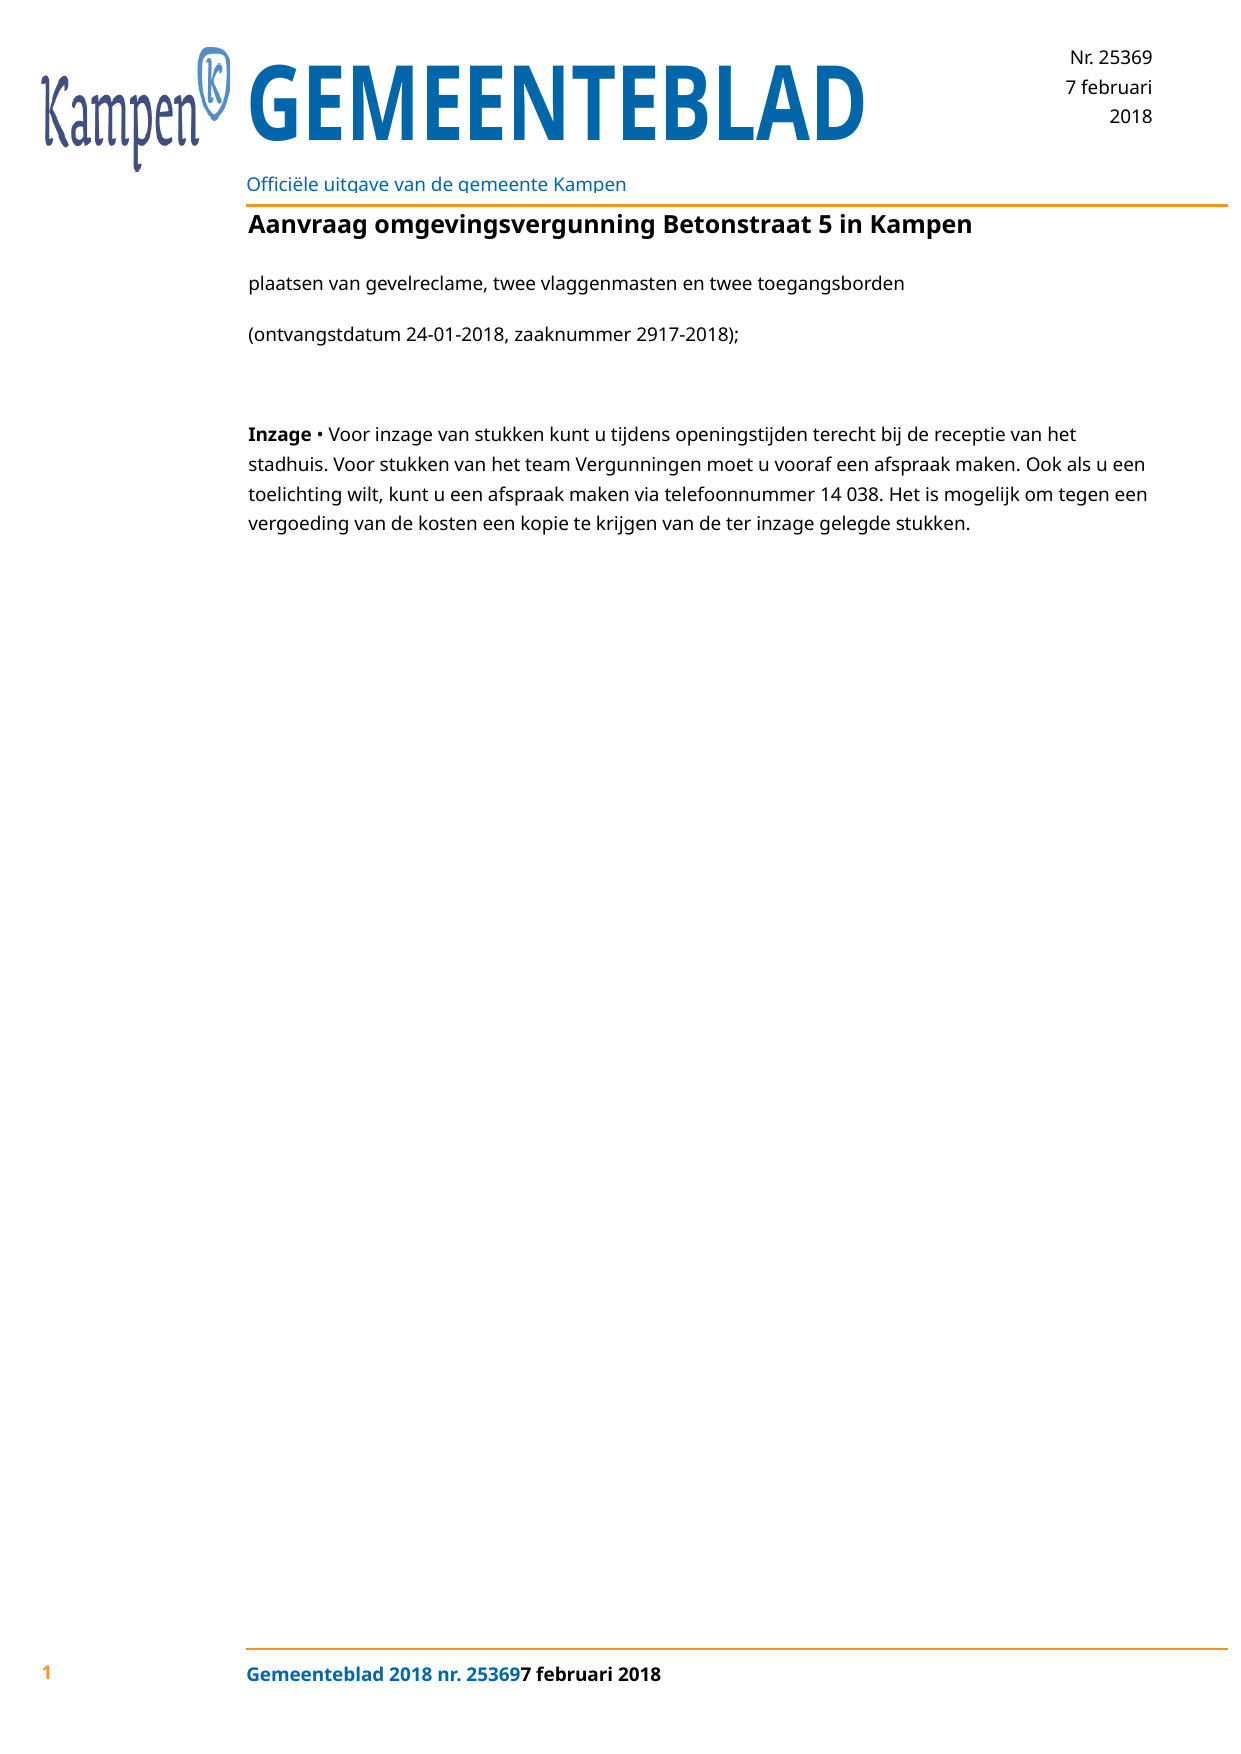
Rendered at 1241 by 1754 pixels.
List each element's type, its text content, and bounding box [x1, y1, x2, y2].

text Inzage • Voor inzage van stukken kunt u tijdens openingstijden terecht bij de receptie van het stadhuis. Voor stukken van het team Vergunningen moet u vooraf een afspraak maken. Ook als u een toelichting wilt, kunt u een afspraak maken via telefoonnummer 14 038. Het is mogelijk om tegen een vergoeding van de kosten een kopie te krijgen van de ter inzage gelegde stukken. [248, 422, 1152, 536]
picture [41, 47, 231, 172]
text (ontvangstdatum 24-01-2018, zaaknummer 2917-2018); [248, 321, 1152, 346]
text plaatsen van gevelreclame, twee vlaggenmasten en twee toegangsborden [248, 270, 1152, 296]
text Aanvraag omgevingsvergunning Betonstraat 5 in Kampen [248, 207, 1152, 241]
